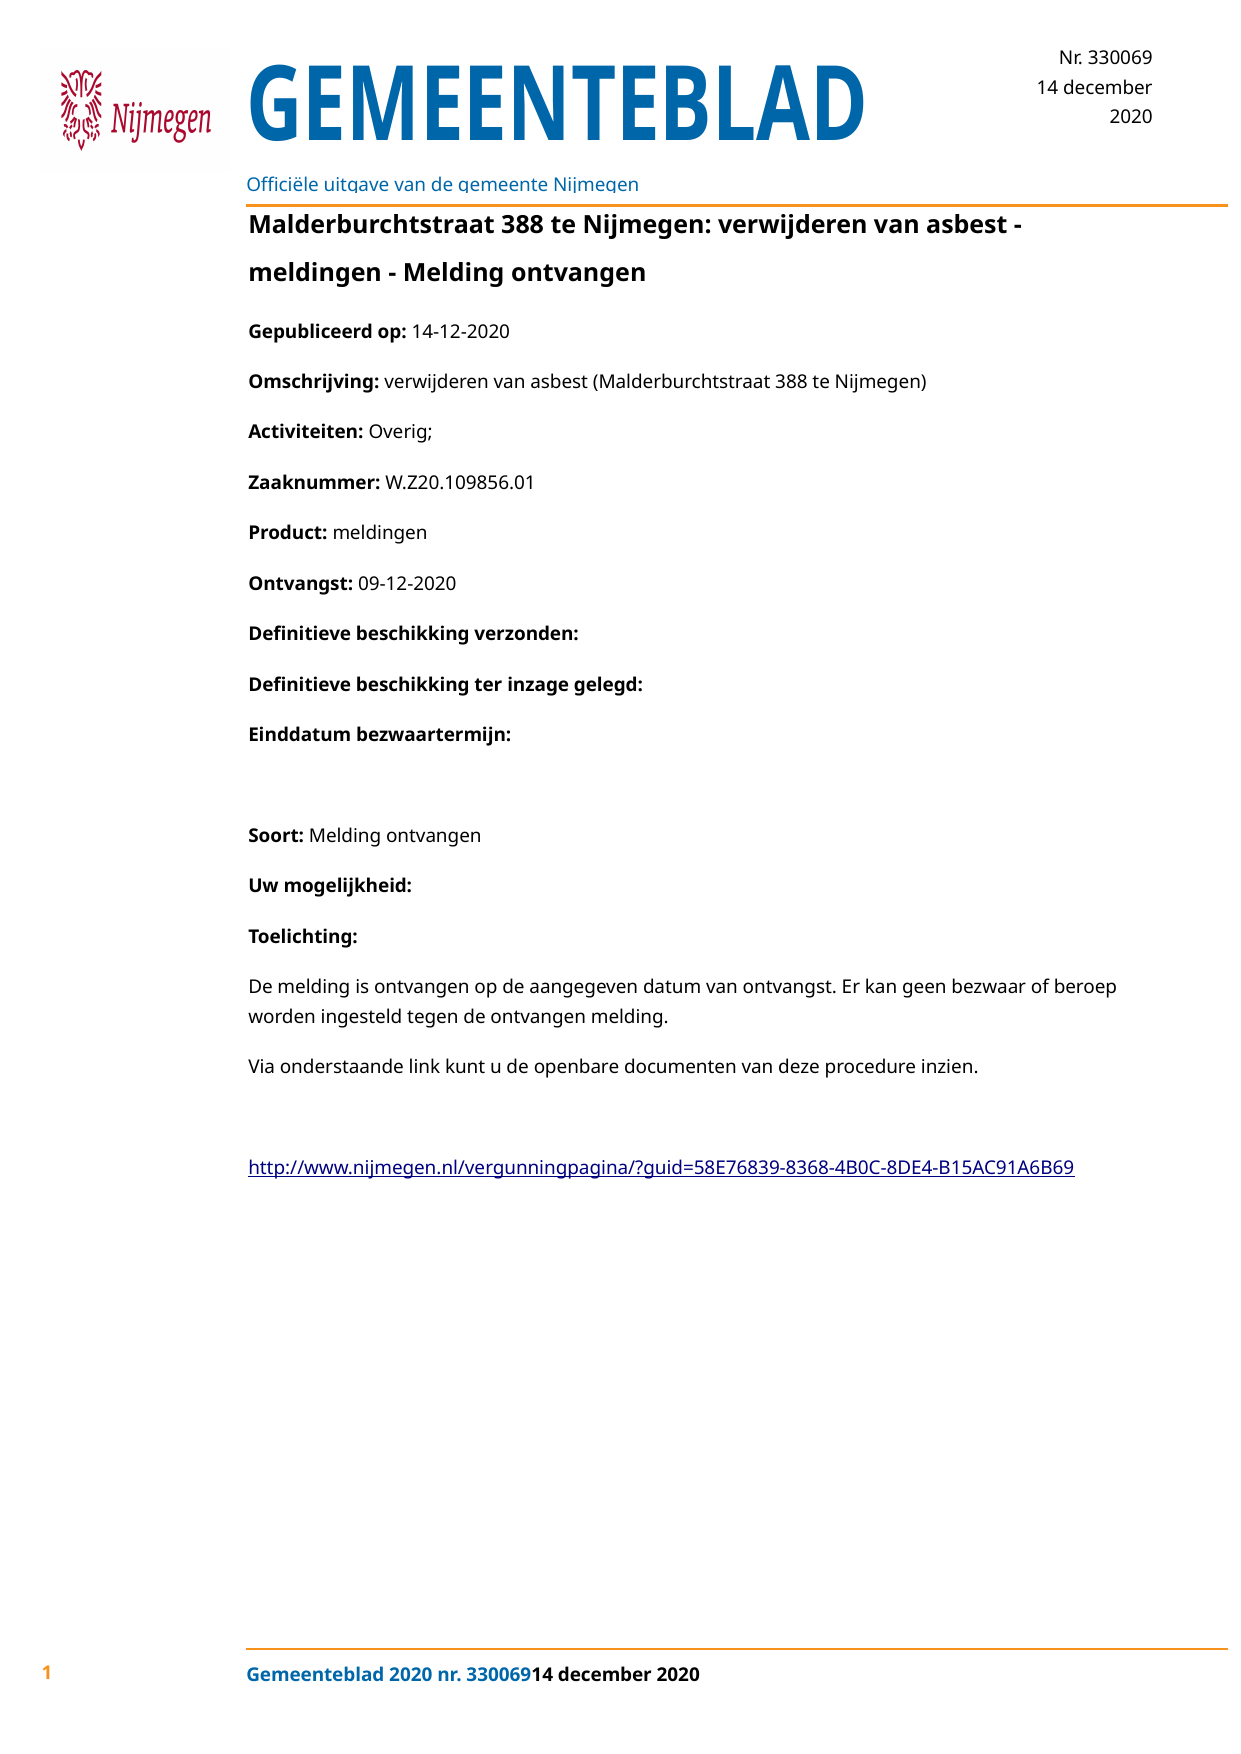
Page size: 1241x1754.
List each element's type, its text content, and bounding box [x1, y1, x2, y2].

text Uw mogelijkheid: [248, 872, 1152, 898]
text Omschrijving: verwijderen van asbest (Malderburchtstraat 388 te Nijmegen) [248, 368, 1152, 394]
text Zaaknummer: W.Z20.109856.01 [248, 469, 1152, 495]
text Definitieve beschikking verzonden: [248, 620, 1152, 646]
text Ontvangst: 09-12-2020 [248, 570, 1152, 596]
text http://www.nijmegen.nl/vergunningpagina/?guid=58E76839-8368-4B0C-8DE4-B15AC91A6B69 [248, 1154, 1152, 1180]
text Einddatum bezwaartermijn: [248, 721, 1152, 747]
text Soort: Melding ontvangen [248, 822, 1152, 848]
text Gepubliceerd op: 14-12-2020 [248, 318, 1152, 344]
picture [41, 47, 231, 172]
text Definitieve beschikking ter inzage gelegd: [248, 671, 1152, 697]
text Product: meldingen [248, 519, 1152, 545]
text Malderburchtstraat 388 te Nijmegen: verwijderen van asbest - meldingen - Melding ontvangen [248, 207, 1152, 288]
text Via onderstaande link kunt u de openbare documenten van deze procedure inzien. [248, 1053, 1152, 1079]
text Toelichting: [248, 923, 1152, 949]
text Activiteiten: Overig; [248, 419, 1152, 444]
text De melding is ontvangen op de aangegeven datum van ontvangst. Er kan geen bezwaar of beroep worden ingesteld tegen de ontvangen melding. [248, 973, 1152, 1029]
